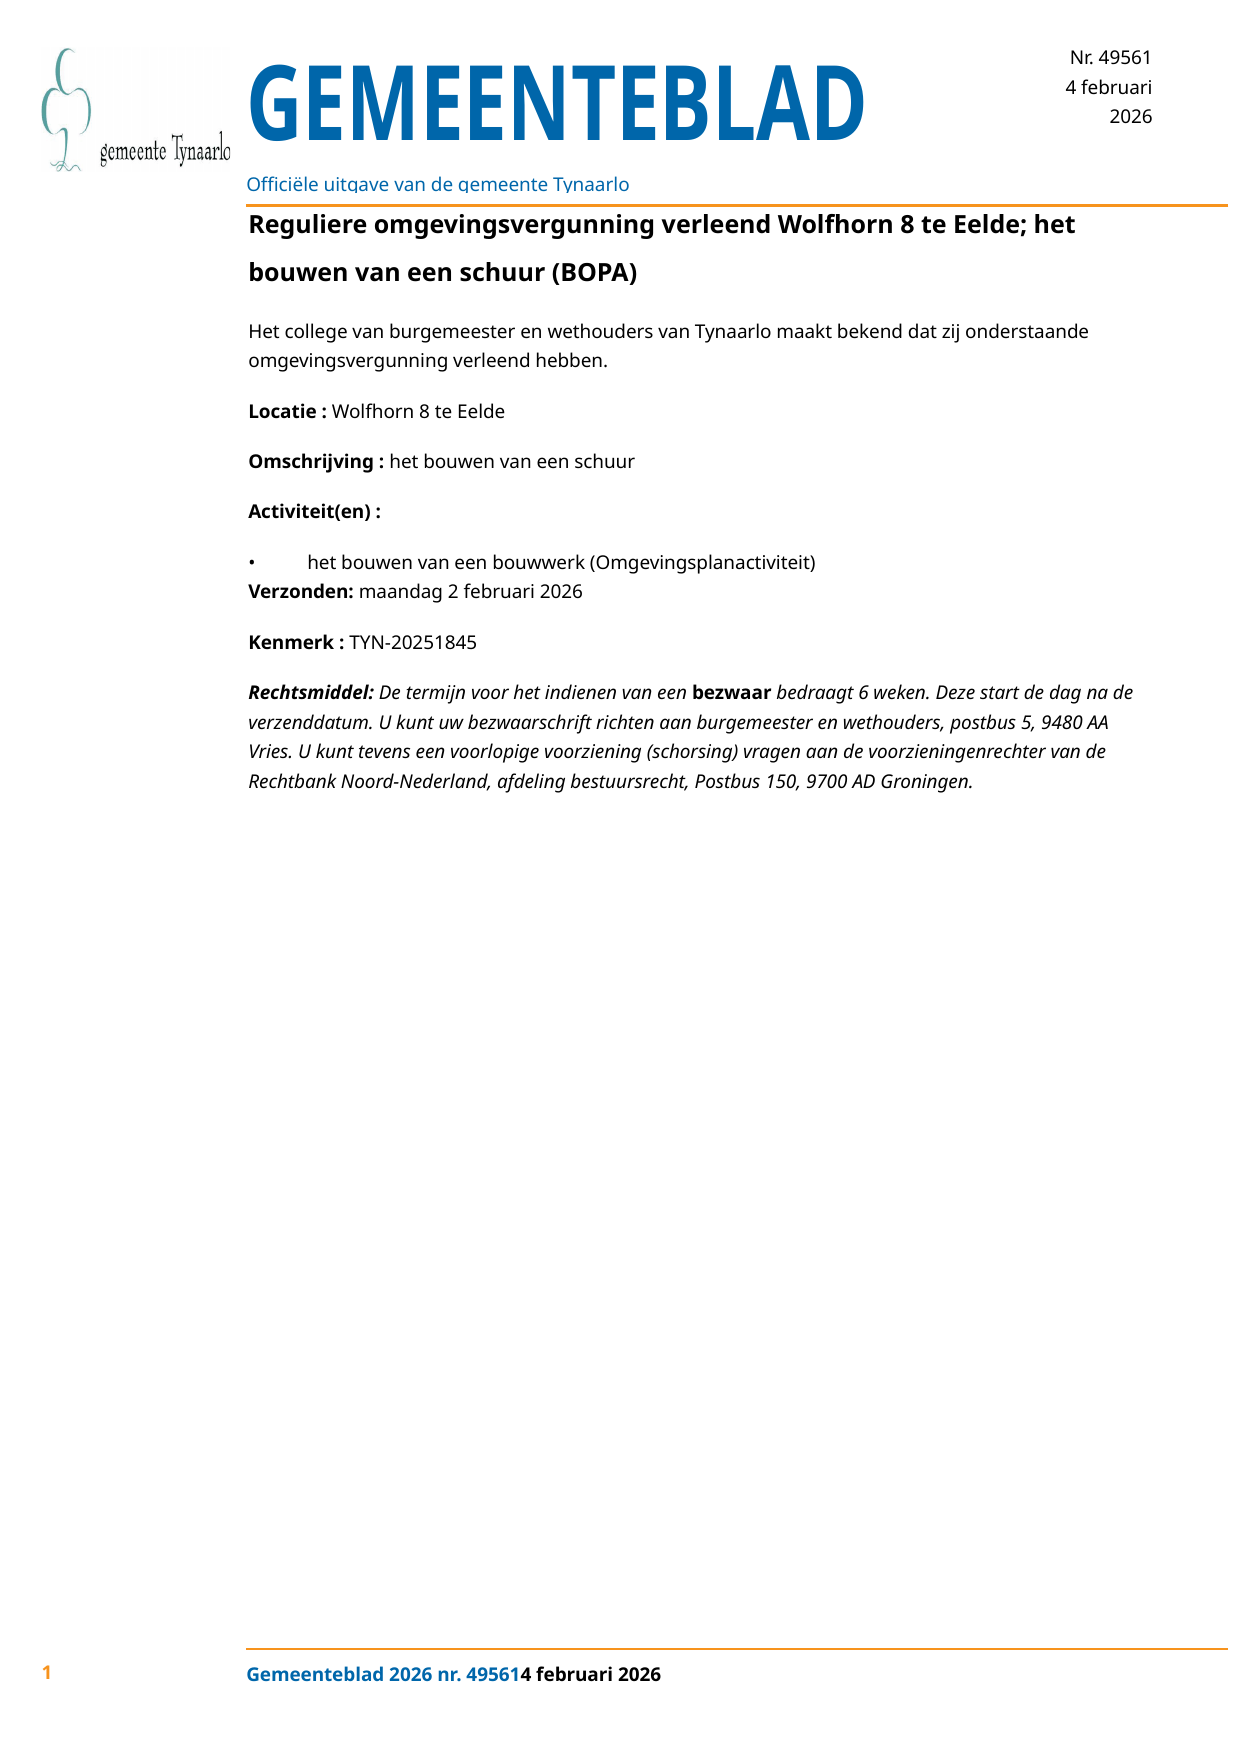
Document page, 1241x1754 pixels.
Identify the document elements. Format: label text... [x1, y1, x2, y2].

text Het college van burgemeester en wethouders van Tynaarlo maakt bekend dat zij onderstaande omgevingsvergunning verleend hebben. [248, 318, 1152, 373]
list het bouwen van een bouwwerk (Omgevingsplanactiviteit) [248, 549, 1152, 575]
text Rechtsmiddel: De termijn voor het indienen van een bezwaar bedraagt 6 weken. Deze start de dag na de verzenddatum. U kunt uw bezwaarschrift richten aan burgemeester en wethouders, postbus 5, 9480 AA Vries. U kunt tevens een voorlopige voorziening (schorsing) vragen aan de voorzieningenrechter van de Rechtbank Noord-Nederland, afdeling bestuursrecht, Postbus 150, 9700 AD Groningen. [248, 679, 1152, 794]
text Kenmerk : TYN-20251845 [248, 629, 1152, 655]
picture [41, 47, 231, 172]
text Omschrijving : het bouwen van een schuur [248, 448, 1152, 474]
text Locatie : Wolfhorn 8 te Eelde [248, 398, 1152, 424]
text Verzonden: maandag 2 februari 2026 [248, 579, 1152, 604]
text Reguliere omgevingsvergunning verleend Wolfhorn 8 te Eelde; het bouwen van een schuur (BOPA) [248, 207, 1152, 288]
text Activiteit(en) : [248, 499, 1152, 524]
